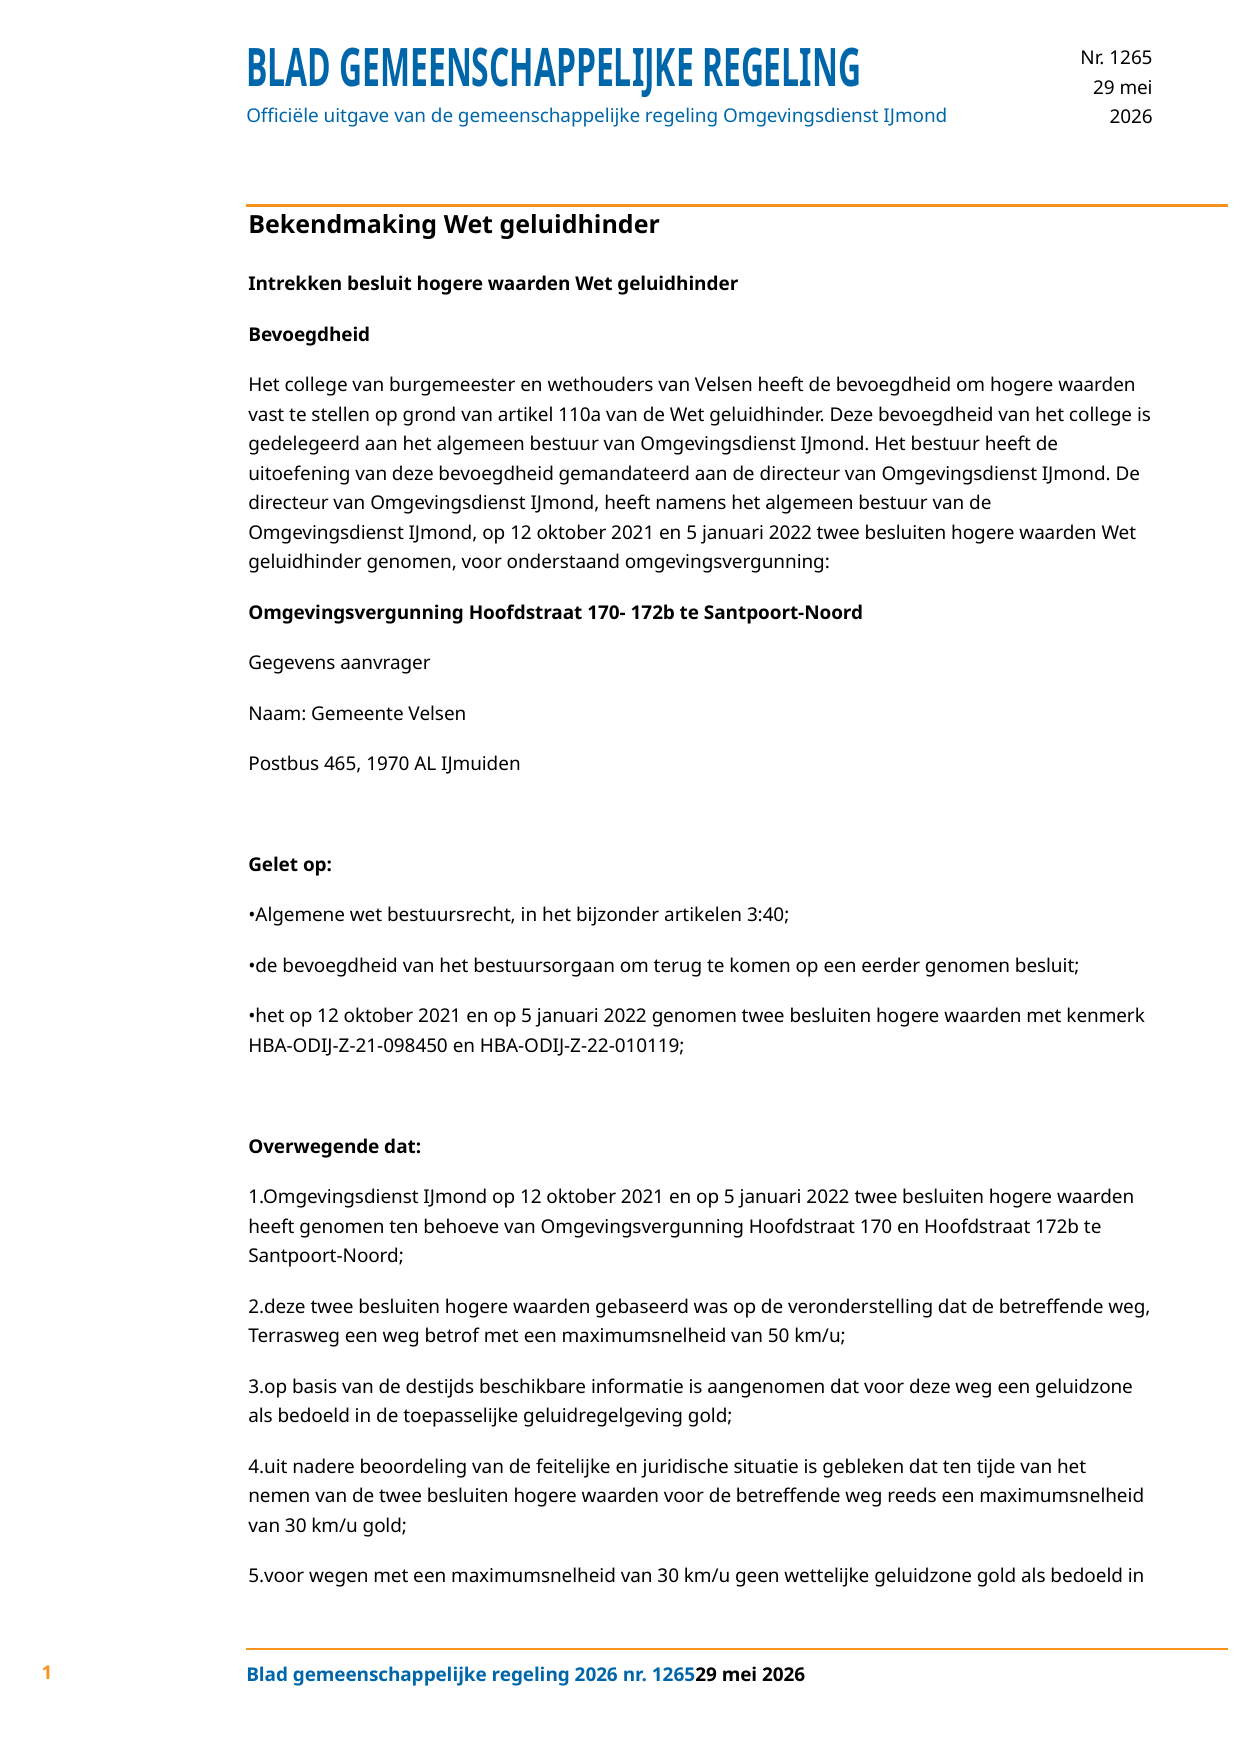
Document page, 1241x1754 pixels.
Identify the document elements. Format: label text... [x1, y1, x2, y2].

text Bevoegdheid [248, 321, 1152, 346]
text Postbus 465, 1970 AL IJmuiden [248, 750, 1152, 776]
text Overwegende dat: [248, 1133, 1152, 1158]
text Gegevens aanvrager [248, 649, 1152, 675]
text Gelet op: [248, 851, 1152, 877]
picture [41, 47, 231, 172]
text Omgevingsvergunning Hoofdstraat 170- 172b te Santpoort-Noord [248, 599, 1152, 625]
text Bekendmaking Wet geluidhinder [248, 207, 1152, 241]
text Het college van burgemeester en wethouders van Velsen heeft de bevoegdheid om hogere waarden vast te stellen op grond van artikel 110a van de Wet geluidhinder. Deze bevoegdheid van het college is gedelegeerd aan het algemeen bestuur van Omgevingsdienst IJmond. Het bestuur heeft de uitoefening van deze bevoegdheid gemandateerd aan de directeur van Omgevingsdienst IJmond. De directeur van Omgevingsdienst IJmond, heeft namens het algemeen bestuur van de Omgevingsdienst IJmond, op 12 oktober 2021 en 5 januari 2022 twee besluiten hogere waarden Wet geluidhinder genomen, voor onderstaand omgevingsvergunning: [248, 371, 1152, 574]
text 2.deze twee besluiten hogere waarden gebaseerd was op de veronderstelling dat de betreffende weg, Terrasweg een weg betrof met een maximumsnelheid van 50 km/u; [248, 1293, 1152, 1348]
text •het op 12 oktober 2021 en op 5 januari 2022 genomen twee besluiten hogere waarden met kenmerk HBA-ODIJ-Z-21-098450 en HBA-ODIJ-Z-22-010119; [248, 1002, 1152, 1058]
text •Algemene wet bestuursrecht, in het bijzonder artikelen 3:40; [248, 902, 1152, 927]
text Intrekken besluit hogere waarden Wet geluidhinder [248, 270, 1152, 296]
text 4.uit nadere beoordeling van de feitelijke en juridische situatie is gebleken dat ten tijde van het nemen van de twee besluiten hogere waarden voor de betreffende weg reeds een maximumsnelheid van 30 km/u gold; [248, 1453, 1152, 1538]
text Naam: Gemeente Velsen [248, 700, 1152, 726]
text 5.voor wegen met een maximumsnelheid van 30 km/u geen wettelijke geluidzone gold als bedoeld in [248, 1562, 1152, 1588]
text 3.op basis van de destijds beschikbare informatie is aangenomen dat voor deze weg een geluidzone als bedoeld in de toepasselijke geluidregelgeving gold; [248, 1373, 1152, 1428]
text 1.Omgevingsdienst IJmond op 12 oktober 2021 en op 5 januari 2022 twee besluiten hogere waarden heeft genomen ten behoeve van Omgevingsvergunning Hoofdstraat 170 en Hoofdstraat 172b te Santpoort-Noord; [248, 1183, 1152, 1268]
text •de bevoegdheid van het bestuursorgaan om terug te komen op een eerder genomen besluit; [248, 952, 1152, 978]
